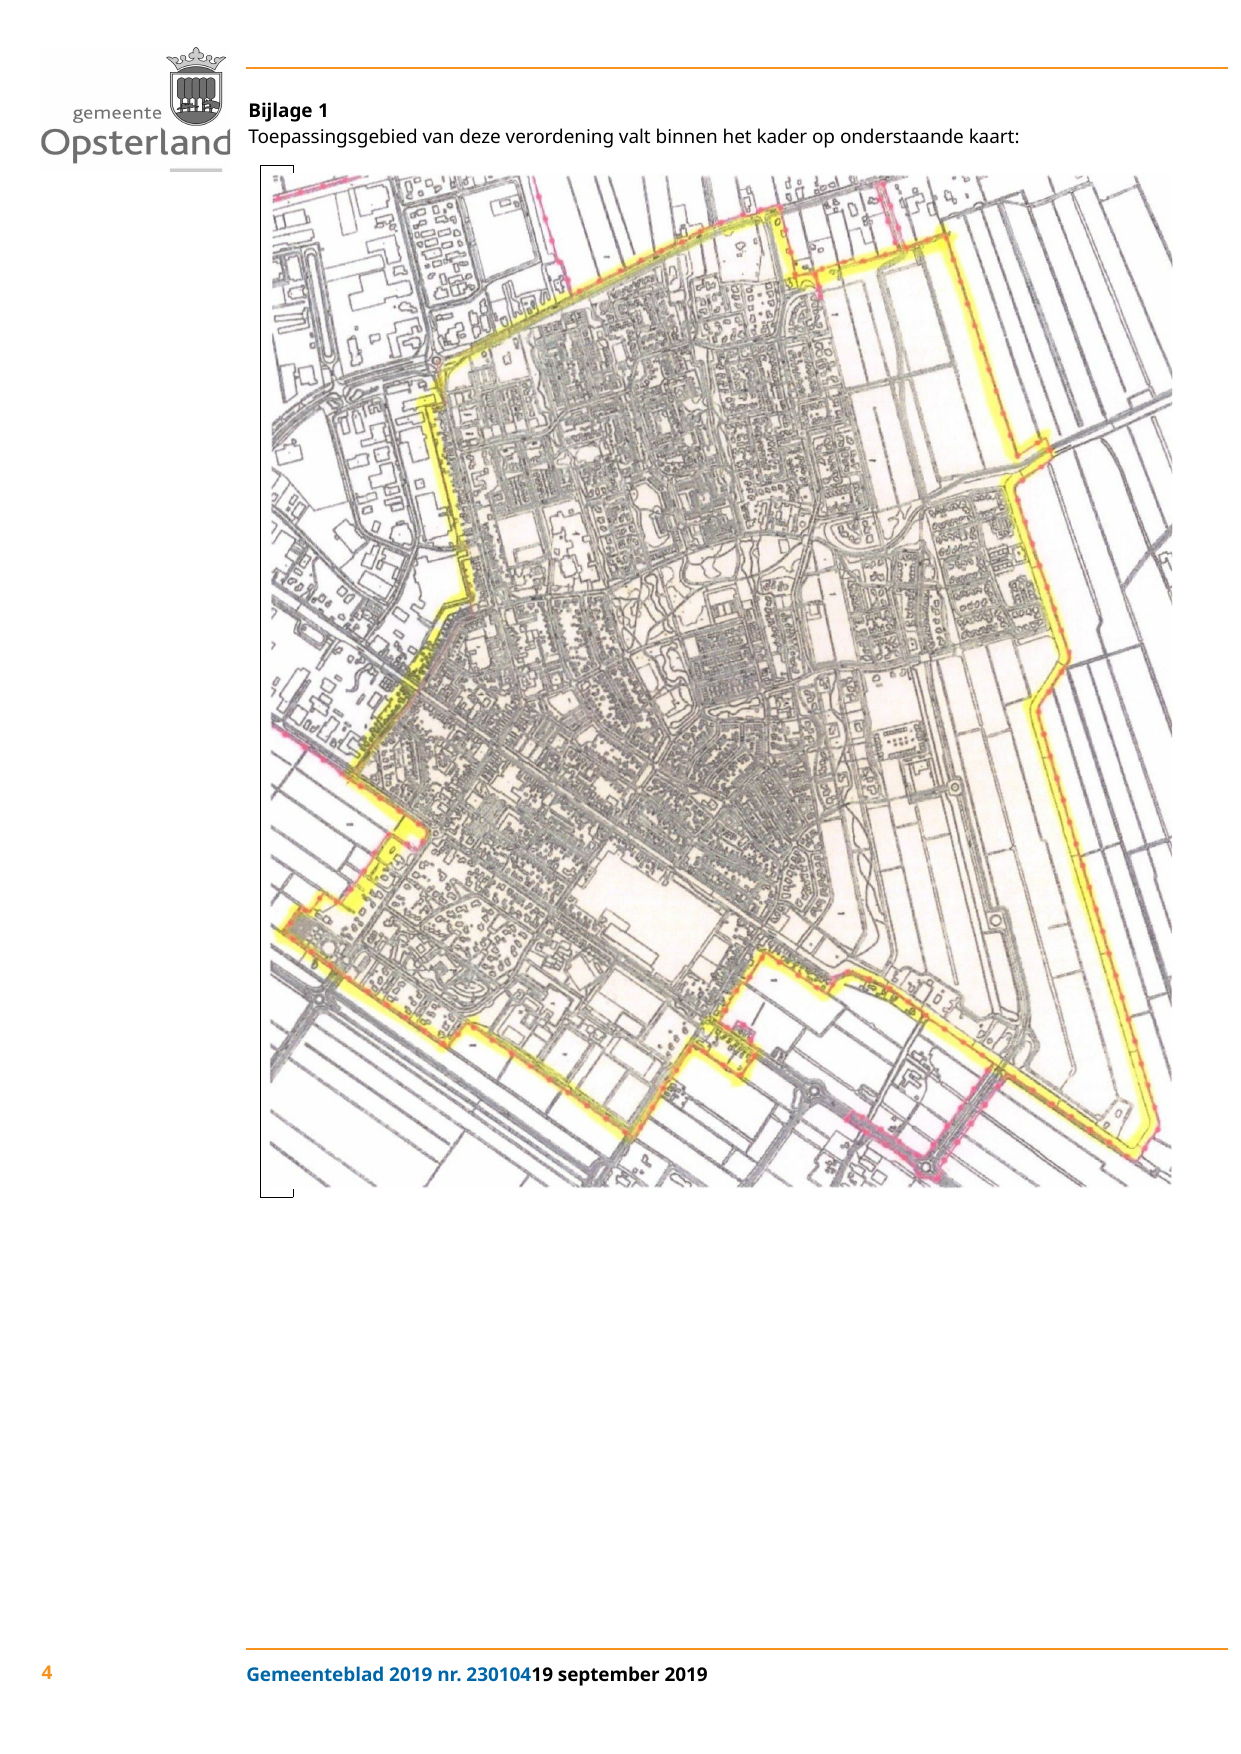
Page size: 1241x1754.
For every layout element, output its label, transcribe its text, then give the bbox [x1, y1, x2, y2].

text Toepassingsgebied van deze verordening valt binnen het kader op onderstaande kaart: [248, 123, 1152, 149]
picture [268, 173, 1173, 1189]
text Bijlage 1 [248, 95, 1152, 123]
picture [41, 47, 231, 172]
